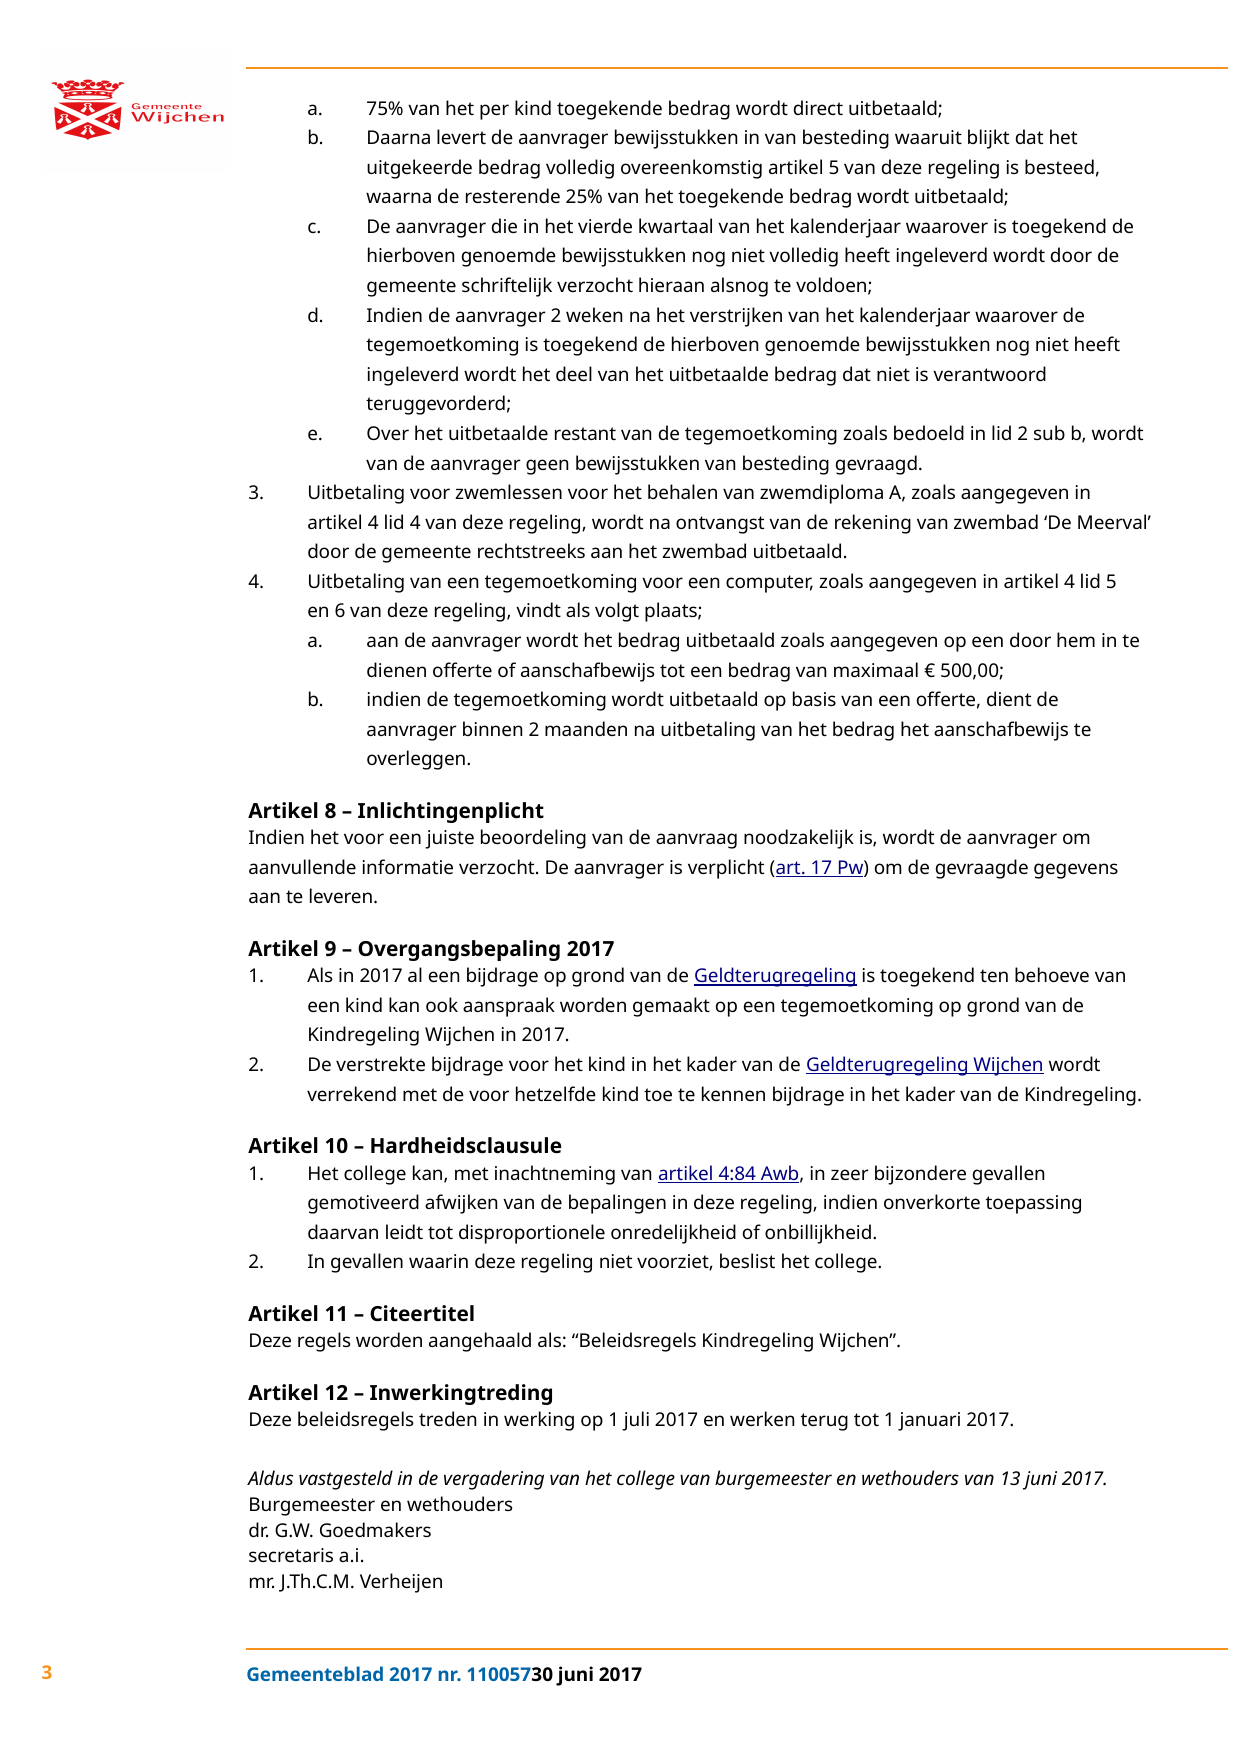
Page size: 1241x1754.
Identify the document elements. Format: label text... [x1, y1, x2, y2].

picture [41, 47, 231, 172]
text Artikel 12 – Inwerkingtreding [248, 1378, 1152, 1406]
text Deze regels worden aangehaald als: “Beleidsregels Kindregeling Wijchen”. [248, 1327, 1152, 1353]
list Uitbetaling van een tegemoetkoming voor een computer, zoals aangegeven in artikel 4 lid 5 en 6 van deze regeling, vindt als volgt plaats; [248, 568, 1152, 623]
list indien de tegemoetkoming wordt uitbetaald op basis van een offerte, dient de aanvrager binnen 2 maanden na uitbetaling van het bedrag het aanschafbewijs te overleggen. [307, 686, 1152, 771]
list Het college kan, met inachtneming van artikel 4:84 Awb, in zeer bijzondere gevallen gemotiveerd afwijken van de bepalingen in deze regeling, indien onverkorte toepassing daarvan leidt tot disproportionele onredelijkheid of onbillijkheid. [248, 1160, 1152, 1244]
list Indien de aanvrager 2 weken na het verstrijken van het kalenderjaar waarover de tegemoetkoming is toegekend de hierboven genoemde bewijsstukken nog niet heeft ingeleverd wordt het deel van het uitbetaalde bedrag dat niet is verantwoord teruggevorderd; [307, 302, 1152, 416]
list In gevallen waarin deze regeling niet voorziet, beslist het college. [248, 1248, 1152, 1274]
text Aldus vastgesteld in de vergadering van het college van burgemeester en wethouders van 13 juni 2017. [248, 1465, 1152, 1491]
list De aanvrager die in het vierde kwartaal van het kalenderjaar waarover is toegekend de hierboven genoemde bewijsstukken nog niet volledig heeft ingeleverd wordt door de gemeente schriftelijk verzocht hieraan alsnog te voldoen; [307, 213, 1152, 298]
text dr. G.W. Goedmakers [248, 1517, 1152, 1542]
text Artikel 8 – Inlichtingenplicht [248, 796, 1152, 824]
text Artikel 11 – Citeertitel [248, 1299, 1152, 1327]
list 75% van het per kind toegekende bedrag wordt direct uitbetaald; [307, 95, 1152, 121]
text Deze beleidsregels treden in werking op 1 juli 2017 en werken terug tot 1 januari 2017. [248, 1406, 1152, 1432]
text Artikel 9 – Overgangsbepaling 2017 [248, 934, 1152, 962]
list Als in 2017 al een bijdrage op grond van de Geldterugregeling is toegekend ten behoeve van een kind kan ook aanspraak worden gemaakt op een tegemoetkoming op grond van de Kindregeling Wijchen in 2017. [248, 962, 1152, 1047]
list Daarna levert de aanvrager bewijsstukken in van besteding waaruit blijkt dat het uitgekeerde bedrag volledig overeenkomstig artikel 5 van deze regeling is besteed, waarna de resterende 25% van het toegekende bedrag wordt uitbetaald; [307, 124, 1152, 209]
text Indien het voor een juiste beoordeling van de aanvraag noodzakelijk is, wordt de aanvrager om aanvullende informatie verzocht. De aanvrager is verplicht (art. 17 Pw) om de gevraagde gegevens aan te leveren. [248, 824, 1152, 909]
text mr. J.Th.C.M. Verheijen [248, 1568, 1152, 1594]
text Artikel 10 – Hardheidsclausule [248, 1131, 1152, 1160]
text Burgemeester en wethouders [248, 1491, 1152, 1517]
list Uitbetaling voor zwemlessen voor het behalen van zwemdiploma A, zoals aangegeven in artikel 4 lid 4 van deze regeling, wordt na ontvangst van de rekening van zwembad ‘De Meerval’ door de gemeente rechtstreeks aan het zwembad uitbetaald. [248, 479, 1152, 564]
list De verstrekte bijdrage voor het kind in het kader van de Geldterugregeling Wijchen wordt verrekend met de voor hetzelfde kind toe te kennen bijdrage in het kader van de Kindregeling. [248, 1051, 1152, 1107]
list aan de aanvrager wordt het bedrag uitbetaald zoals aangegeven op een door hem in te dienen offerte of aanschafbewijs tot een bedrag van maximaal € 500,00; [307, 627, 1152, 683]
list Over het uitbetaalde restant van de tegemoetkoming zoals bedoeld in lid 2 sub b, wordt van de aanvrager geen bewijsstukken van besteding gevraagd. [307, 420, 1152, 476]
text secretaris a.i. [248, 1542, 1152, 1568]
